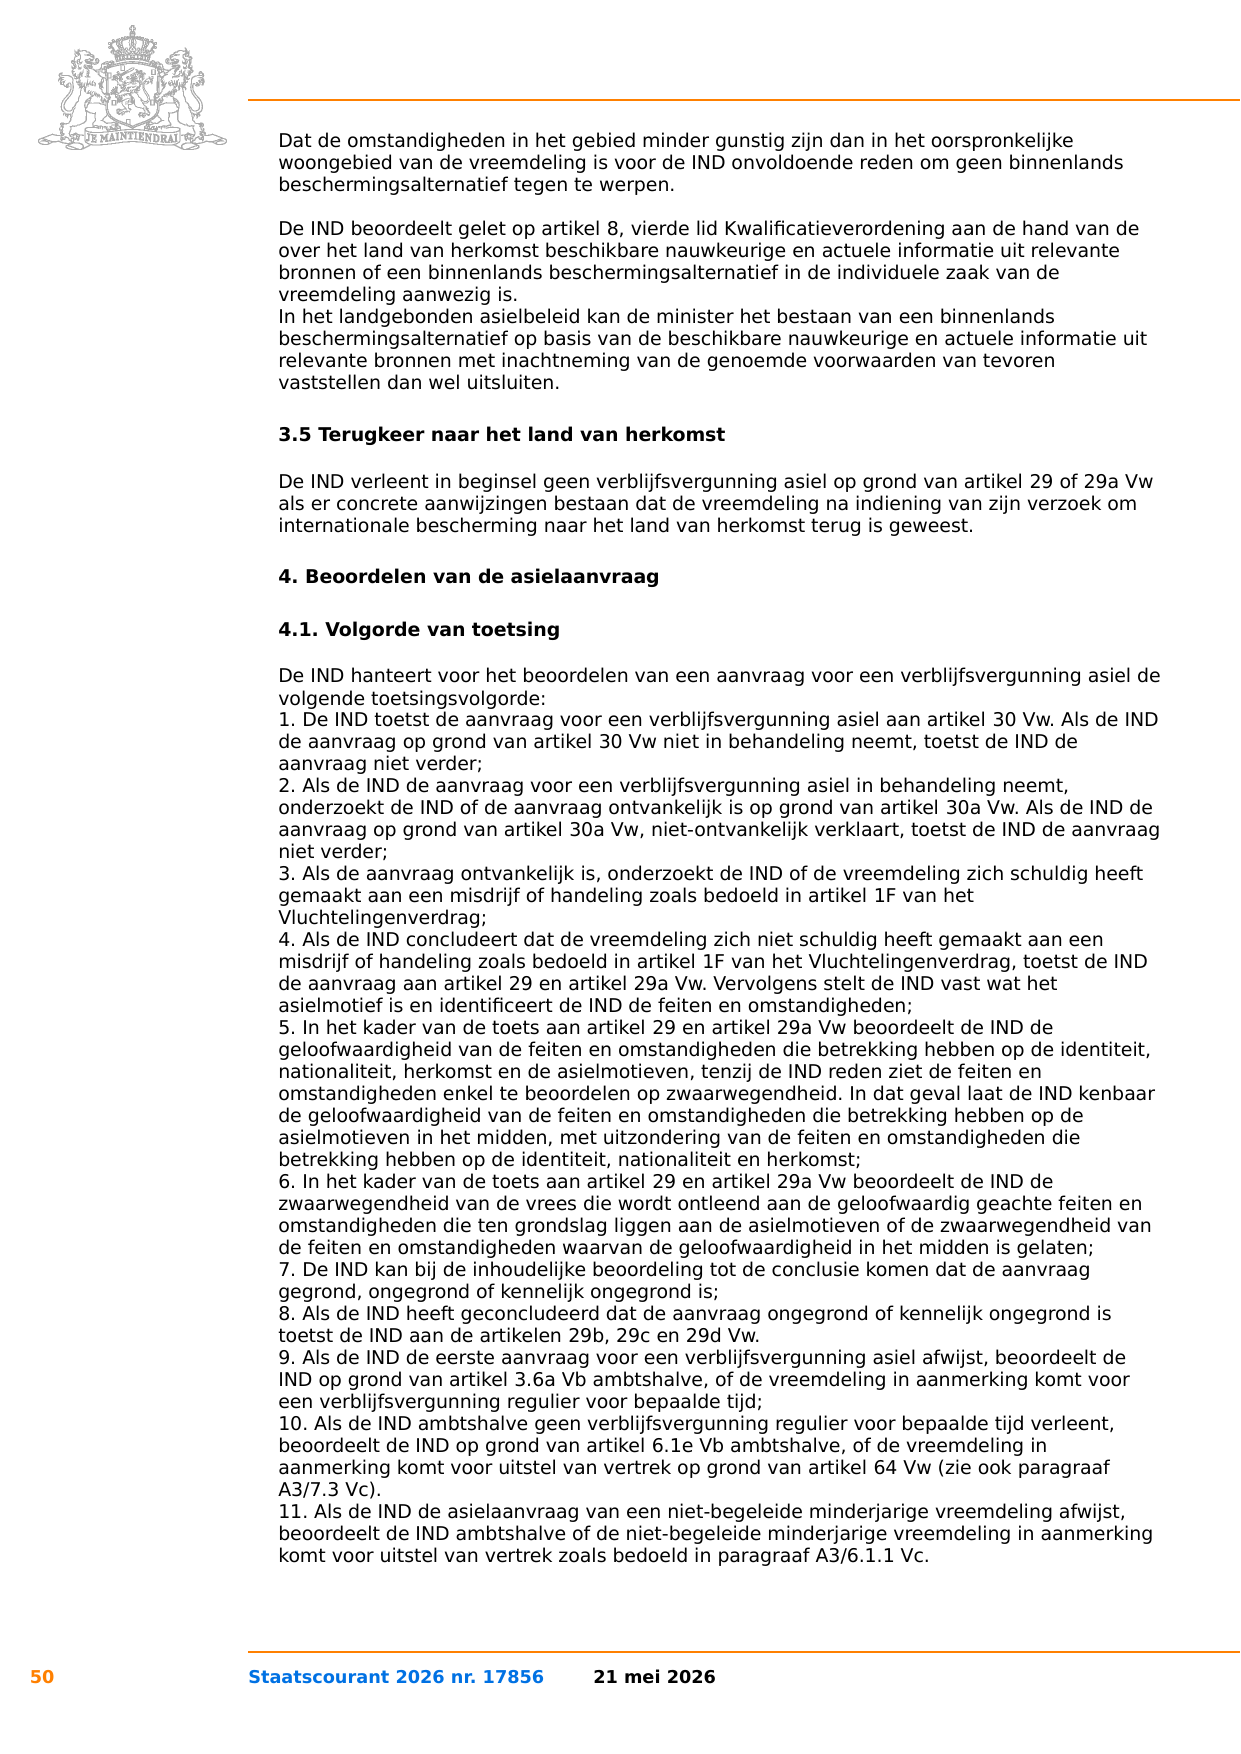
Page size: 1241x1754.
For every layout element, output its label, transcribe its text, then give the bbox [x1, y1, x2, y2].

text 7. De IND kan bij de inhoudelijke beoordeling tot de conclusie komen dat de aanvraag gegrond, ongegrond of kennelijk ongegrond is; [278, 1259, 1163, 1303]
subtitle 4. Beoordelen van de asielaanvraag [278, 566, 1163, 588]
text Dat de omstandigheden in het gebied minder gunstig zijn dan in het oorspronkelijke woongebied van de vreemdeling is voor de IND onvoldoende reden om geen binnenlands beschermingsalternatief tegen te werpen. [278, 130, 1163, 196]
text 5. In het kader van de toets aan artikel 29 en artikel 29a Vw beoordeelt de IND de geloofwaardigheid van de feiten en omstandigheden die betrekking hebben op de identiteit, nationaliteit, herkomst en de asielmotieven, tenzij de IND reden ziet de feiten en omstandigheden enkel te beoordelen op zwaarwegendheid. In dat geval laat de IND kenbaar de geloofwaardigheid van de feiten en omstandigheden die betrekking hebben op de asielmotieven in het midden, met uitzondering van de feiten en omstandigheden die betrekking hebben op de identiteit, nationaliteit en herkomst; [278, 1017, 1163, 1171]
subtitle 3.5 Terugkeer naar het land van herkomst [278, 423, 1163, 446]
text 4. Als de IND concludeert dat de vreemdeling zich niet schuldig heeft gemaakt aan een misdrijf of handeling zoals bedoeld in artikel 1F van het Vluchtelingenverdrag, toetst de IND de aanvraag aan artikel 29 en artikel 29a Vw. Vervolgens stelt de IND vast wat het asielmotief is en identificeert de IND de feiten en omstandigheden; [278, 929, 1163, 1017]
text 11. Als de IND de asielaanvraag van een niet-begeleide minderjarige vreemdeling afwijst, beoordeelt de IND ambtshalve of de niet-begeleide minderjarige vreemdeling in aanmerking komt voor uitstel van vertrek zoals bedoeld in paragraaf A3/6.1.1 Vc. [278, 1501, 1163, 1567]
text 9. Als de IND de eerste aanvraag voor een verblijfsvergunning asiel afwijst, beoordeelt de IND op grond van artikel 3.6a Vb ambtshalve, of de vreemdeling in aanmerking komt voor een verblijfsvergunning regulier voor bepaalde tijd; [278, 1347, 1163, 1413]
text De IND verleent in beginsel geen verblijfsvergunning asiel op grond van artikel 29 of 29a Vw als er concrete aanwijzingen bestaan dat de vreemdeling na indiening van zijn verzoek om internationale bescherming naar het land van herkomst terug is geweest. [278, 471, 1163, 536]
text In het landgebonden asielbeleid kan de minister het bestaan van een binnenlands beschermingsalternatief op basis van de beschikbare nauwkeurige en actuele informatie uit relevante bronnen met inachtneming van de genoemde voorwaarden van tevoren vaststellen dan wel uitsluiten. [278, 306, 1163, 393]
text 10. Als de IND ambtshalve geen verblijfsvergunning regulier voor bepaalde tijd verleent, beoordeelt de IND op grond van artikel 6.1e Vb ambtshalve, of de vreemdeling in aanmerking komt voor uitstel van vertrek op grond van artikel 64 Vw (zie ook paragraaf A3/7.3 Vc). [278, 1413, 1163, 1501]
text 2. Als de IND de aanvraag voor een verblijfsvergunning asiel in behandeling neemt, onderzoekt de IND of de aanvraag ontvankelijk is op grond van artikel 30a Vw. Als de IND de aanvraag op grond van artikel 30a Vw, niet-ontvankelijk verklaart, toetst de IND de aanvraag niet verder; [278, 775, 1163, 863]
text 6. In het kader van de toets aan artikel 29 en artikel 29a Vw beoordeelt de IND de zwaarwegendheid van de vrees die wordt ontleend aan de geloofwaardig geachte feiten en omstandigheden die ten grondslag liggen aan de asielmotieven of de zwaarwegendheid van de feiten en omstandigheden waarvan de geloofwaardigheid in het midden is gelaten; [278, 1171, 1163, 1259]
picture [38, 25, 227, 150]
subtitle 4.1. Volgorde van toetsing [278, 618, 1163, 640]
text 1. De IND toetst de aanvraag voor een verblijfsvergunning asiel aan artikel 30 Vw. Als de IND de aanvraag op grond van artikel 30 Vw niet in behandeling neemt, toetst de IND de aanvraag niet verder; [278, 709, 1163, 775]
text 3. Als de aanvraag ontvankelijk is, onderzoekt de IND of de vreemdeling zich schuldig heeft gemaakt aan een misdrijf of handeling zoals bedoeld in artikel 1F van het Vluchtelingenverdrag; [278, 863, 1163, 929]
text De IND beoordeelt gelet op artikel 8, vierde lid Kwalificatieverordening aan de hand van de over het land van herkomst beschikbare nauwkeurige en actuele informatie uit relevante bronnen of een binnenlands beschermingsalternatief in de individuele zaak van de vreemdeling aanwezig is. [278, 218, 1163, 306]
text 8. Als de IND heeft geconcludeerd dat de aanvraag ongegrond of kennelijk ongegrond is toetst de IND aan de artikelen 29b, 29c en 29d Vw. [278, 1303, 1163, 1347]
text De IND hanteert voor het beoordelen van een aanvraag voor een verblijfsvergunning asiel de volgende toetsingsvolgorde: [278, 665, 1163, 709]
